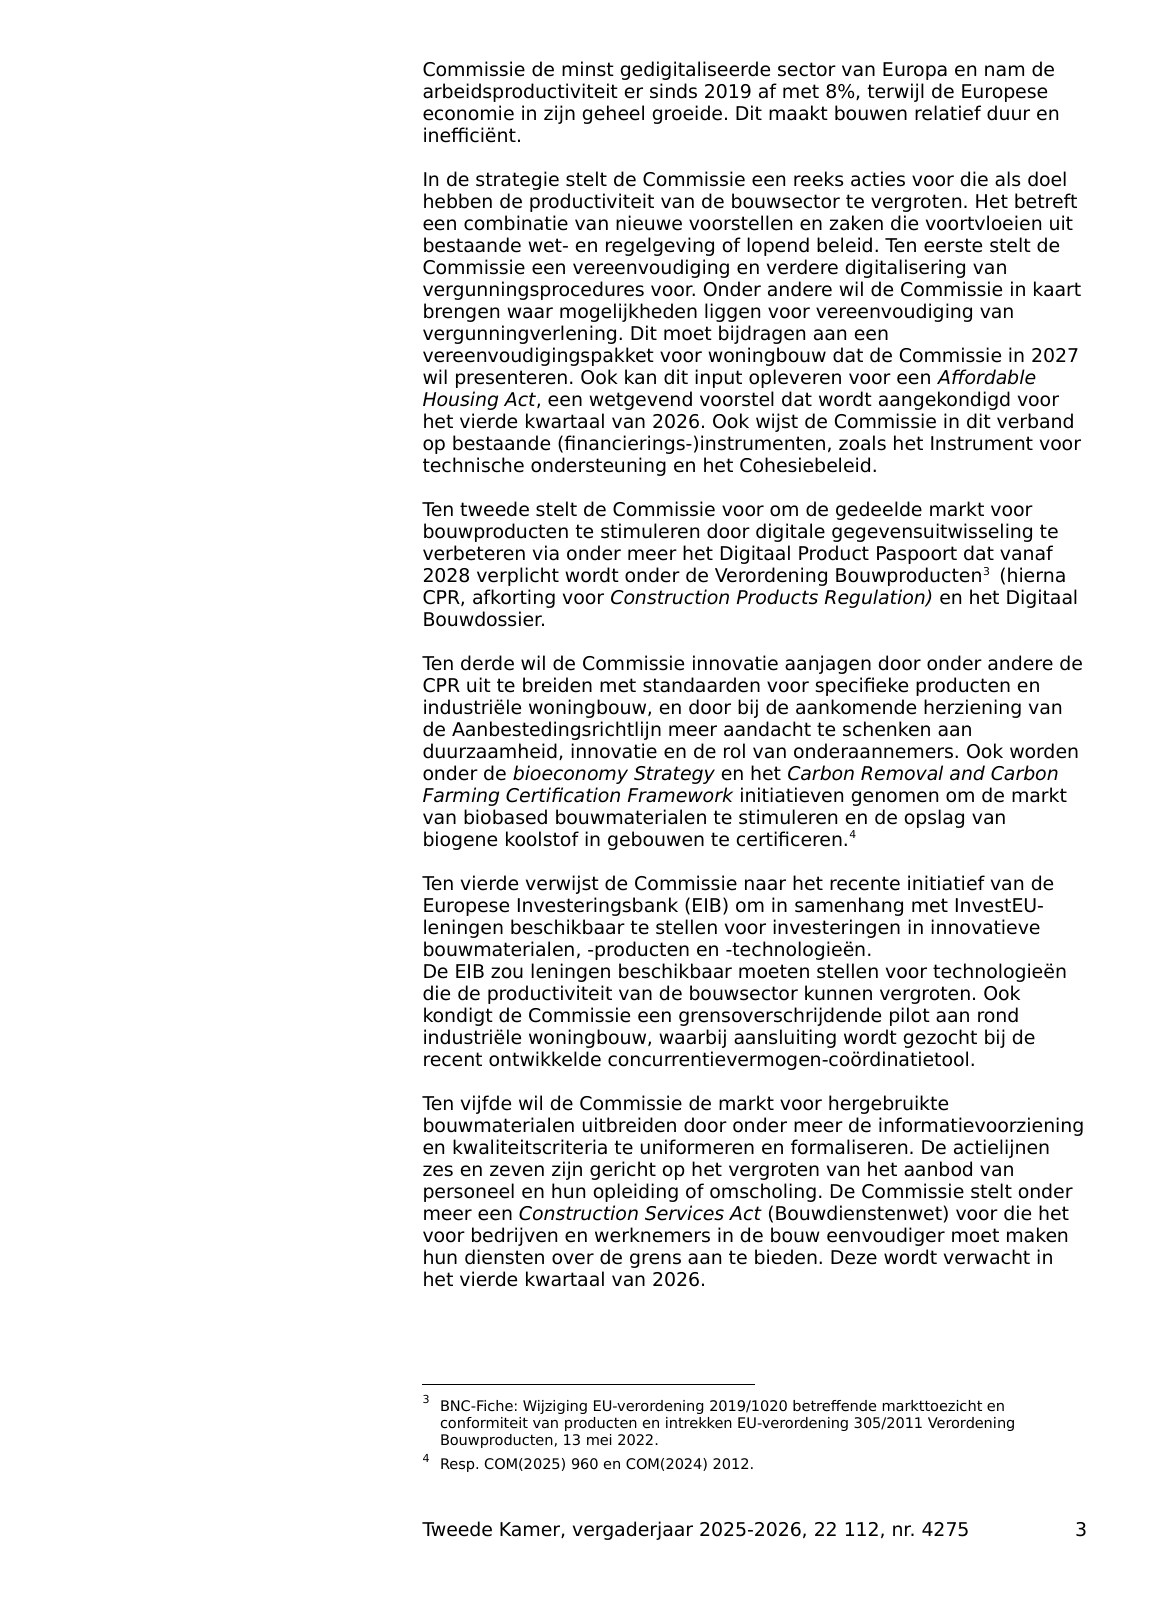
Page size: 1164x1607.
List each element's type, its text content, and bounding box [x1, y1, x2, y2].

text In de strategie stelt de Commissie een reeks acties voor die als doel hebben de productiviteit van de bouwsector te vergroten. Het betreft een combinatie van nieuwe voorstellen en zaken die voortvloeien uit bestaande wet- en regelgeving of lopend beleid. Ten eerste stelt de Commissie een vereenvoudiging en verdere digitalisering van vergunningsprocedures voor. Onder andere wil de Commissie in kaart brengen waar mogelijkheden liggen voor vereenvoudiging van vergunningverlening. Dit moet bijdragen aan een vereenvoudigingspakket voor woningbouw dat de Commissie in 2027 wil presenteren. Ook kan dit input opleveren voor een Affordable Housing Act, een wetgevend voorstel dat wordt aangekondigd voor het vierde kwartaal van 2026. Ook wijst de Commissie in dit verband op bestaande (financierings-)instrumenten, zoals het Instrument voor technische ondersteuning en het Cohesiebeleid. [422, 169, 1087, 477]
text Ten vijfde wil de Commissie de markt voor hergebruikte bouwmaterialen uitbreiden door onder meer de informatievoorziening en kwaliteitscriteria te uniformeren en formaliseren. De actielijnen zes en zeven zijn gericht op het vergroten van het aanbod van personeel en hun opleiding of omscholing. De Commissie stelt onder meer een Construction Services Act (Bouwdienstenwet) voor die het voor bedrijven en werknemers in de bouw eenvoudiger moet maken hun diensten over de grens aan te bieden. Deze wordt verwacht in het vierde kwartaal van 2026. [422, 1093, 1087, 1291]
text Resp. COM(2025) 960 en COM(2024) 2012. [422, 1452, 1087, 1474]
text De EIB zou leningen beschikbaar moeten stellen voor technologieën die de productiviteit van de bouwsector kunnen vergroten. Ook kondigt de Commissie een grensoverschrijdende pilot aan rond industriële woningbouw, waarbij aansluiting wordt gezocht bij de recent ontwikkelde concurrentievermogen-coördinatietool. [422, 961, 1087, 1071]
text Ten vierde verwijst de Commissie naar het recente initiatief van de Europese Investeringsbank (EIB) om in samenhang met InvestEU-leningen beschikbaar te stellen voor investeringen in innovatieve bouwmaterialen, -producten en -technologieën. [422, 873, 1087, 961]
text Commissie de minst gedigitaliseerde sector van Europa en nam de arbeidsproductiviteit er sinds 2019 af met 8%, terwijl de Europese economie in zijn geheel groeide. Dit maakt bouwen relatief duur en inefficiënt. [422, 59, 1087, 147]
text BNC-Fiche: Wijziging EU-verordening 2019/1020 betreffende markttoezicht en conformiteit van producten en intrekken EU-verordening 305/2011 Verordening Bouwproducten, 13 mei 2022. [422, 1393, 1087, 1449]
text Ten derde wil de Commissie innovatie aanjagen door onder andere de CPR uit te breiden met standaarden voor specifieke producten en industriële woningbouw, en door bij de aankomende herziening van de Aanbestedingsrichtlijn meer aandacht te schenken aan duurzaamheid, innovatie en de rol van onderaannemers. Ook worden onder de bioeconomy Strategy en het Carbon Removal and Carbon Farming Certification Framework initiatieven genomen om de markt van biobased bouwmaterialen te stimuleren en de opslag van biogene koolstof in gebouwen te certificeren. [422, 653, 1087, 851]
text Ten tweede stelt de Commissie voor om de gedeelde markt voor bouwproducten te stimuleren door digitale gegevensuitwisseling te verbeteren via onder meer het Digitaal Product Paspoort dat vanaf 2028 verplicht wordt onder de Verordening Bouwproducten (hierna CPR, afkorting voor Construction Products Regulation) en het Digitaal Bouwdossier. [422, 499, 1087, 631]
